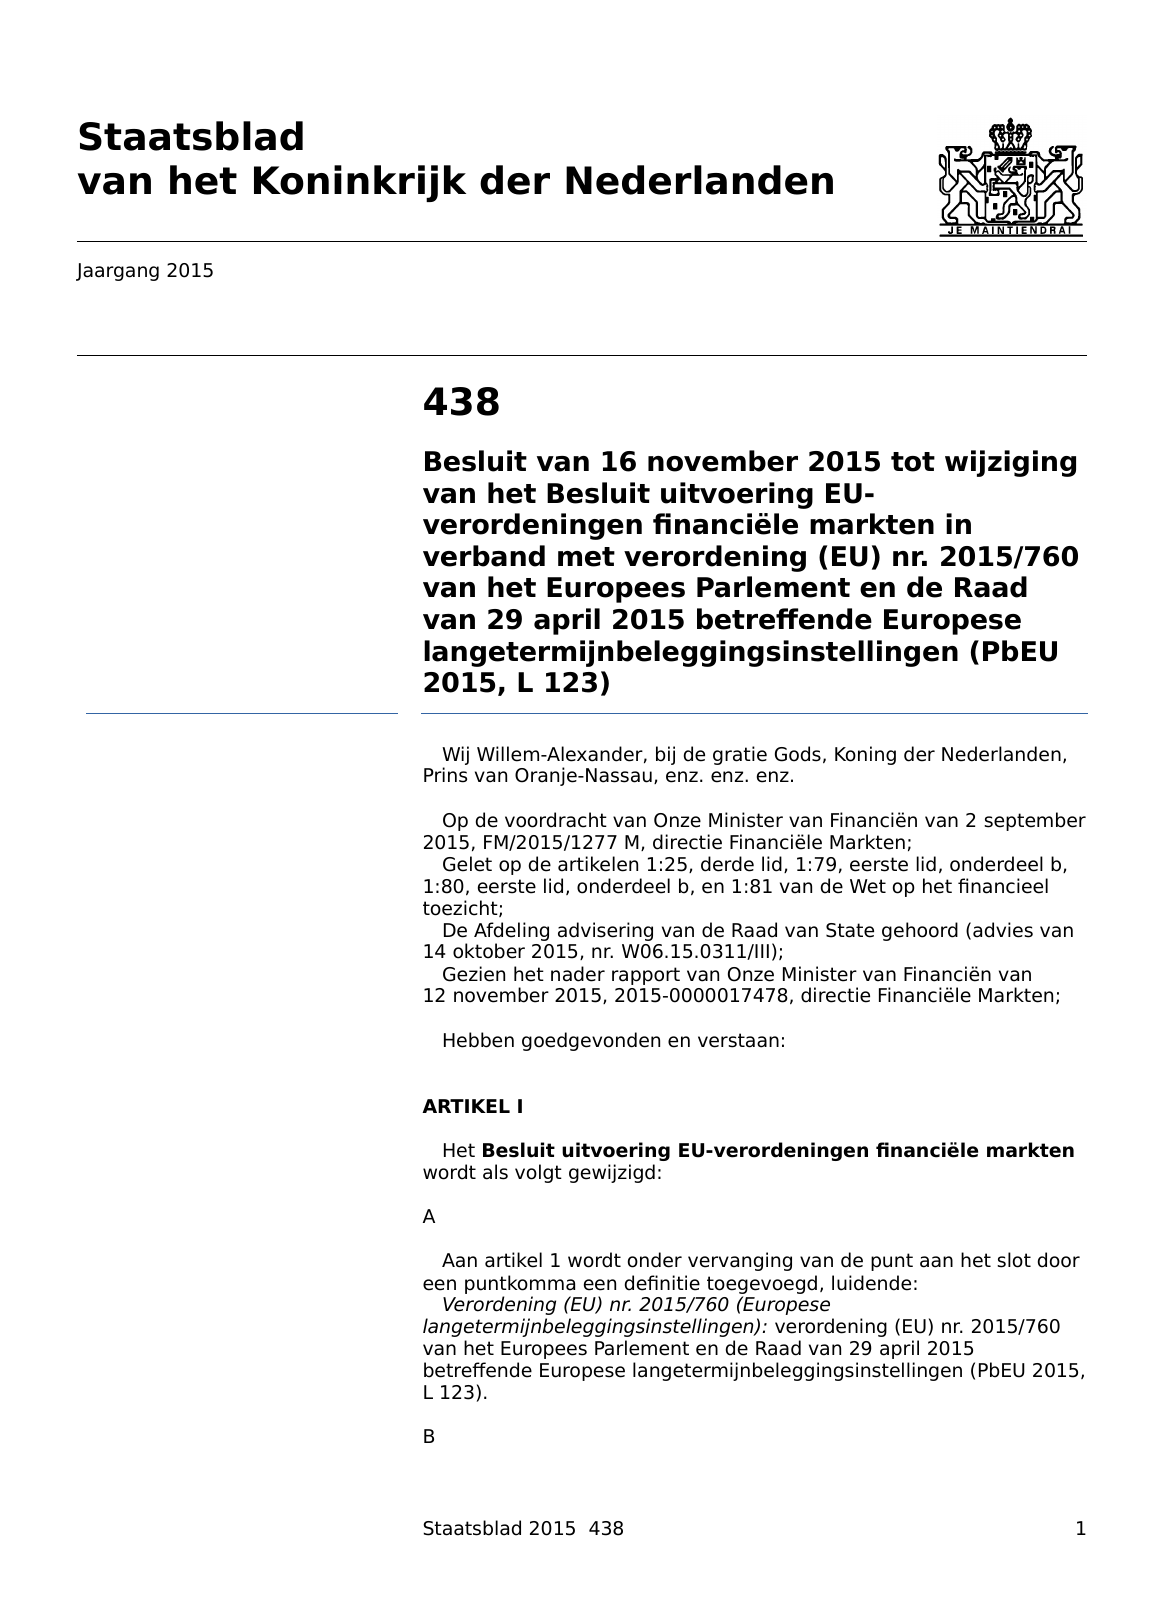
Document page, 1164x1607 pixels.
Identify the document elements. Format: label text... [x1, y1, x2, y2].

text Verordening (EU) nr. 2015/760 (Europese langetermijnbeleggingsinstellingen): verordening (EU) nr. 2015/760 van het Europees Parlement en de Raad van 29 april 2015 betreffende Europese langetermijnbeleggingsinstellingen (PbEU 2015, L 123). [422, 1294, 1087, 1404]
picture [936, 115, 1087, 240]
subtitle ARTIKEL I [422, 1096, 1087, 1118]
text Besluit van 16 november 2015 tot wijziging van het Besluit uitvoering EU-verordeningen financiële markten in verband met verordening (EU) nr. 2015/760 van het Europees Parlement en de Raad van 29 april 2015 betreffende Europese langetermijnbeleggingsinstellingen (PbEU 2015, L 123) [422, 447, 1087, 699]
text Gezien het nader rapport van Onze Minister van Financiën van 12 november 2015, 2015-0000017478, directie Financiële Markten; [422, 963, 1087, 1007]
subtitle 438 [422, 381, 1087, 424]
text De Afdeling advisering van de Raad van State gehoord (advies van 14 oktober 2015, nr. W06.15.0311/III); [422, 919, 1087, 963]
text Hebben goedgevonden en verstaan: [422, 1029, 1087, 1052]
table_header [886, 100, 1087, 241]
table_cell Jaargang 2015 [77, 242, 1087, 355]
text Gelet op de artikelen 1:25, derde lid, 1:79, eerste lid, onderdeel b, 1:80, eerste lid, onderdeel b, en 1:81 van de Wet op het financieel toezicht; [422, 853, 1087, 919]
text Aan artikel 1 wordt onder vervanging van de punt aan het slot door een puntkomma een definitie toegevoegd, luidende: [422, 1250, 1087, 1294]
text Wij Willem-Alexander, bij de gratie Gods, Koning der Nederlanden, Prins van Oranje-Nassau, enz. enz. enz. [422, 743, 1087, 787]
text Op de voordracht van Onze Minister van Financiën van 2 september 2015, FM/2015/1277 M, directie Financiële Markten; [422, 809, 1087, 853]
table_header Staatsblad van het Koninkrijk der Nederlanden [77, 100, 886, 241]
text A [422, 1206, 1087, 1228]
text Het Besluit uitvoering EU-verordeningen financiële markten wordt als volgt gewijzigd: [422, 1140, 1087, 1184]
text B [422, 1426, 1087, 1448]
